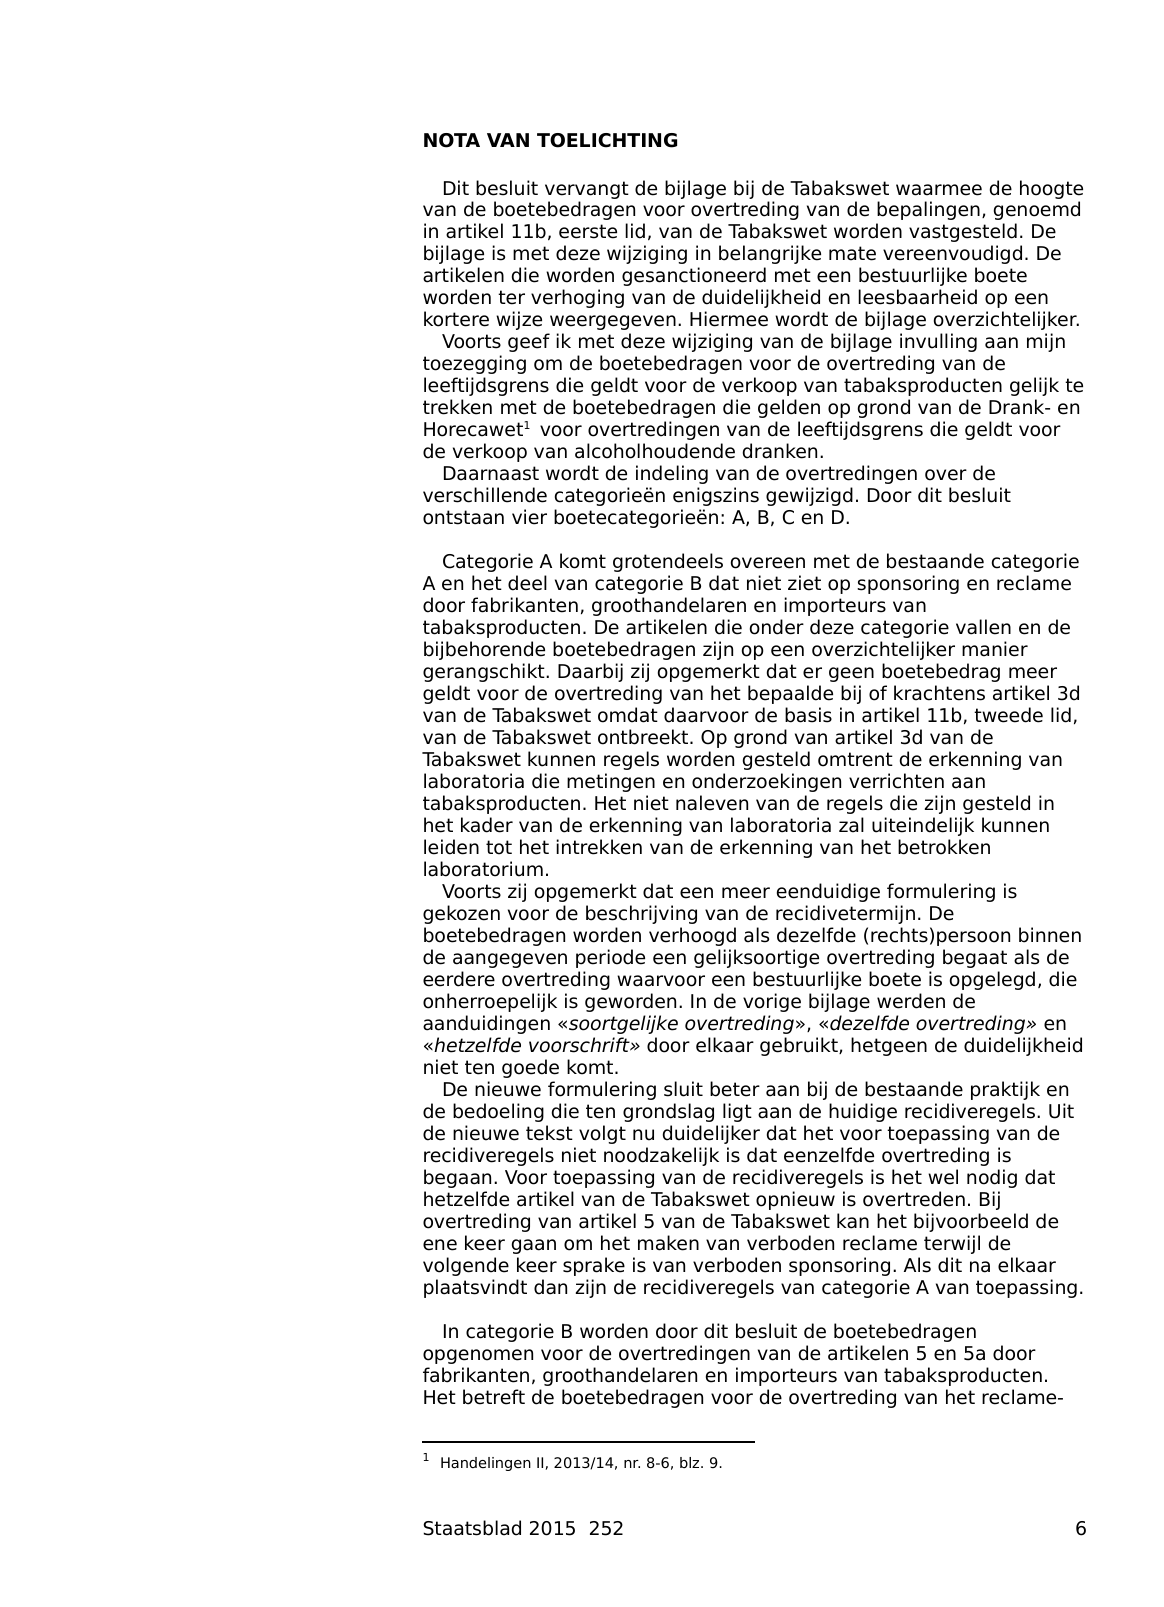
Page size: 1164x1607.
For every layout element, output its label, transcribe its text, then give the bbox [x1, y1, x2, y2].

subtitle NOTA VAN TOELICHTING [422, 130, 1087, 152]
text Dit besluit vervangt de bijlage bij de Tabakswet waarmee de hoogte van de boetebedragen voor overtreding van de bepalingen, genoemd in artikel 11b, eerste lid, van de Tabakswet worden vastgesteld. De bijlage is met deze wijziging in belangrijke mate vereenvoudigd. De artikelen die worden gesanctioneerd met een bestuurlijke boete worden ter verhoging van de duidelijkheid en leesbaarheid op een kortere wijze weergegeven. Hiermee wordt de bijlage overzichtelijker. [422, 177, 1087, 331]
text De nieuwe formulering sluit beter aan bij de bestaande praktijk en de bedoeling die ten grondslag ligt aan de huidige recidiveregels. Uit de nieuwe tekst volgt nu duidelijker dat het voor toepassing van de recidiveregels niet noodzakelijk is dat eenzelfde overtreding is begaan. Voor toepassing van de recidiveregels is het wel nodig dat hetzelfde artikel van de Tabakswet opnieuw is overtreden. Bij overtreding van artikel 5 van de Tabakswet kan het bijvoorbeeld de ene keer gaan om het maken van verboden reclame terwijl de volgende keer sprake is van verboden sponsoring. Als dit na elkaar plaatsvindt dan zijn de recidiveregels van categorie A van toepassing. [422, 1079, 1087, 1298]
text Handelingen II, 2013/14, nr. 8-6, blz. 9. [422, 1451, 1087, 1473]
text In categorie B worden door dit besluit de boetebedragen opgenomen voor de overtredingen van de artikelen 5 en 5a door fabrikanten, groothandelaren en importeurs van tabaksproducten. Het betreft de boetebedragen voor de overtreding van het reclame- [422, 1321, 1087, 1409]
text Categorie A komt grotendeels overeen met de bestaande categorie A en het deel van categorie B dat niet ziet op sponsoring en reclame door fabrikanten, groothandelaren en importeurs van tabaksproducten. De artikelen die onder deze categorie vallen en de bijbehorende boetebedragen zijn op een overzichtelijker manier gerangschikt. Daarbij zij opgemerkt dat er geen boetebedrag meer geldt voor de overtreding van het bepaalde bij of krachtens artikel 3d van de Tabakswet omdat daarvoor de basis in artikel 11b, tweede lid, van de Tabakswet ontbreekt. Op grond van artikel 3d van de Tabakswet kunnen regels worden gesteld omtrent de erkenning van laboratoria die metingen en onderzoekingen verrichten aan tabaksproducten. Het niet naleven van de regels die zijn gesteld in het kader van de erkenning van laboratoria zal uiteindelijk kunnen leiden tot het intrekken van de erkenning van het betrokken laboratorium. [422, 551, 1087, 881]
text Daarnaast wordt de indeling van de overtredingen over de verschillende categorieën enigszins gewijzigd. Door dit besluit ontstaan vier boetecategorieën: A, B, C en D. [422, 463, 1087, 529]
text Voorts zij opgemerkt dat een meer eenduidige formulering is gekozen voor de beschrijving van de recidivetermijn. De boetebedragen worden verhoogd als dezelfde (rechts)persoon binnen de aangegeven periode een gelijksoortige overtreding begaat als de eerdere overtreding waarvoor een bestuurlijke boete is opgelegd, die onherroepelijk is geworden. In de vorige bijlage werden de aanduidingen «soortgelijke overtreding», «dezelfde overtreding» en «hetzelfde voorschrift» door elkaar gebruikt, hetgeen de duidelijkheid niet ten goede komt. [422, 881, 1087, 1079]
text Voorts geef ik met deze wijziging van de bijlage invulling aan mijn toezegging om de boetebedragen voor de overtreding van de leeftijdsgrens die geldt voor de verkoop van tabaksproducten gelijk te trekken met de boetebedragen die gelden op grond van de Drank- en Horecawet voor overtredingen van de leeftijdsgrens die geldt voor de verkoop van alcoholhoudende dranken. [422, 331, 1087, 463]
